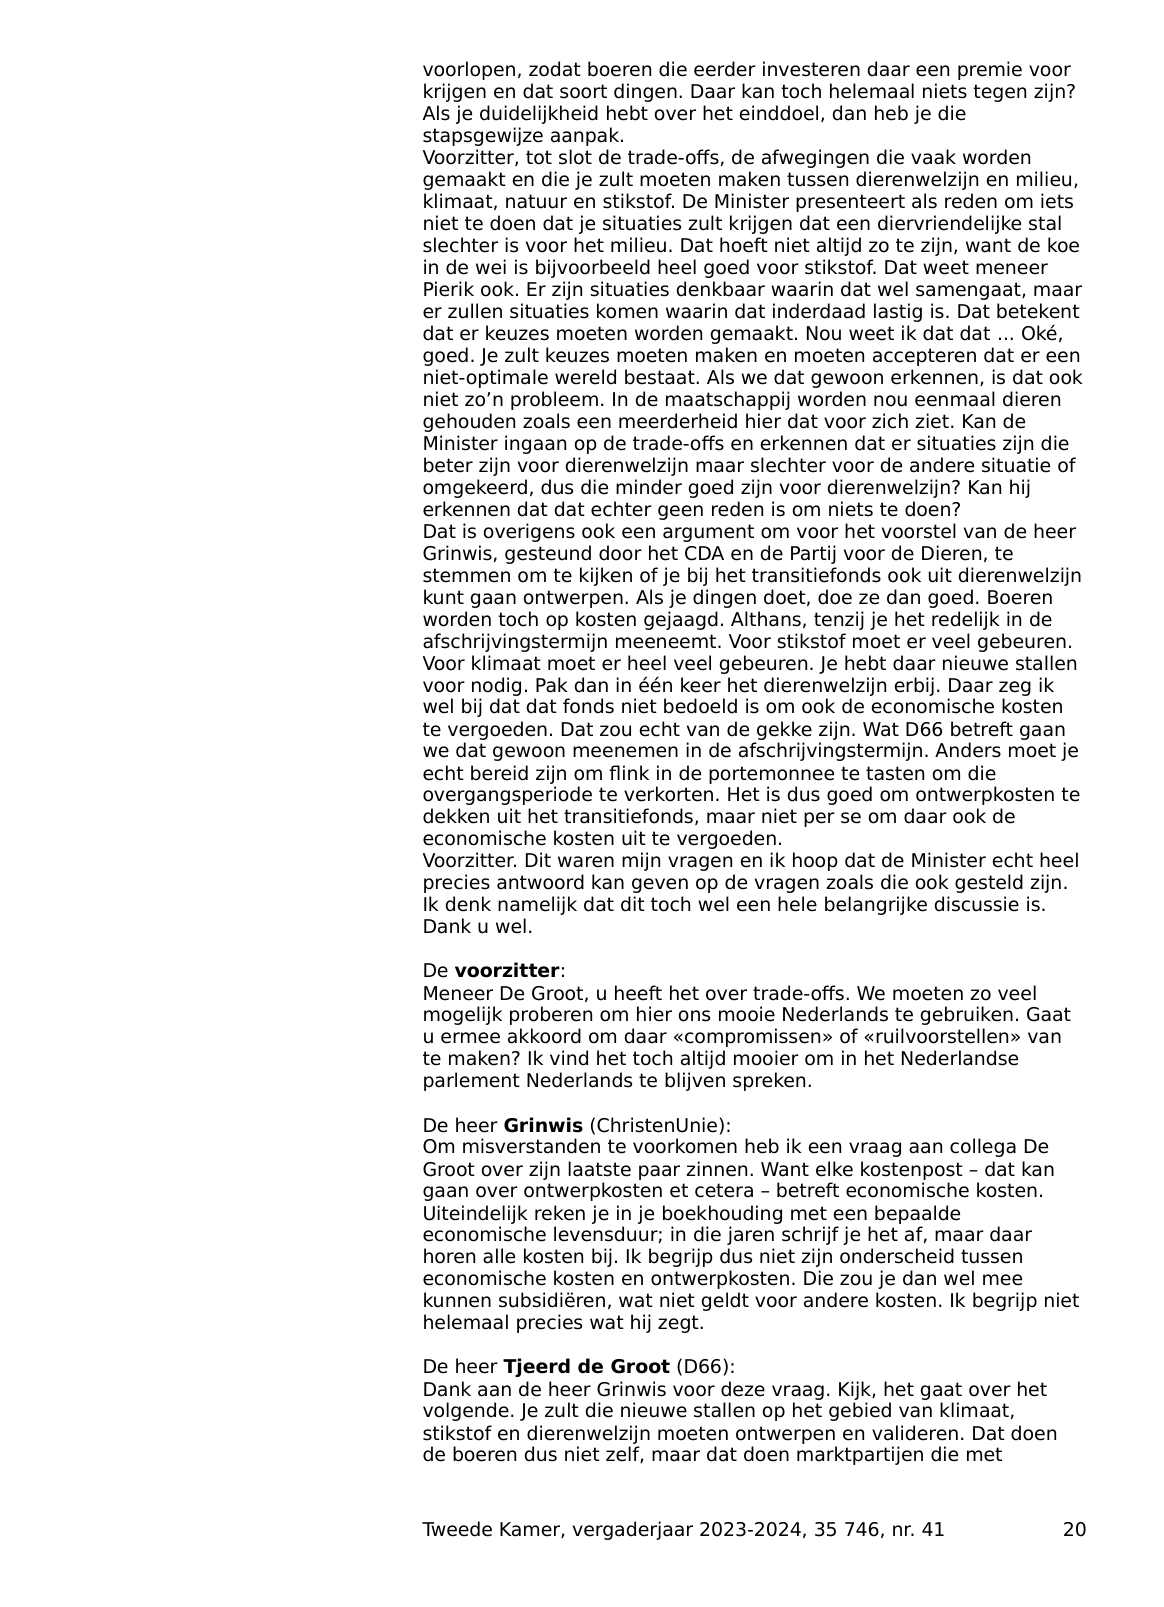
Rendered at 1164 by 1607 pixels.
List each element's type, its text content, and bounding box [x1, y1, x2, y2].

text Dat is overigens ook een argument om voor het voorstel van de heer Grinwis, gesteund door het CDA en de Partij voor de Dieren, te stemmen om te kijken of je bij het transitiefonds ook uit dierenwelzijn kunt gaan ontwerpen. Als je dingen doet, doe ze dan goed. Boeren worden toch op kosten gejaagd. Althans, tenzij je het redelijk in de afschrijvingstermijn meeneemt. Voor stikstof moet er veel gebeuren. Voor klimaat moet er heel veel gebeuren. Je hebt daar nieuwe stallen voor nodig. Pak dan in één keer het dierenwelzijn erbij. Daar zeg ik wel bij dat dat fonds niet bedoeld is om ook de economische kosten te vergoeden. Dat zou echt van de gekke zijn. Wat D66 betreft gaan we dat gewoon meenemen in de afschrijvingstermijn. Anders moet je echt bereid zijn om flink in de portemonnee te tasten om die overgangsperiode te verkorten. Het is dus goed om ontwerpkosten te dekken uit het transitiefonds, maar niet per se om daar ook de economische kosten uit te vergoeden. [422, 521, 1087, 850]
text voorlopen, zodat boeren die eerder investeren daar een premie voor krijgen en dat soort dingen. Daar kan toch helemaal niets tegen zijn? Als je duidelijkheid hebt over het einddoel, dan heb je die stapsgewijze aanpak. [422, 59, 1087, 147]
text De heer Grinwis (ChristenUnie): [422, 1114, 1087, 1136]
text Dank aan de heer Grinwis voor deze vraag. Kijk, het gaat over het volgende. Je zult die nieuwe stallen op het gebied van klimaat, stikstof en dierenwelzijn moeten ontwerpen en valideren. Dat doen de boeren dus niet zelf, maar dat doen marktpartijen die met [422, 1378, 1087, 1466]
text Om misverstanden te voorkomen heb ik een vraag aan collega De Groot over zijn laatste paar zinnen. Want elke kostenpost – dat kan gaan over ontwerpkosten et cetera – betreft economische kosten. Uiteindelijk reken je in je boekhouding met een bepaalde economische levensduur; in die jaren schrijf je het af, maar daar horen alle kosten bij. Ik begrijp dus niet zijn onderscheid tussen economische kosten en ontwerpkosten. Die zou je dan wel mee kunnen subsidiëren, wat niet geldt voor andere kosten. Ik begrijp niet helemaal precies wat hij zegt. [422, 1136, 1087, 1334]
text Dank u wel. [422, 916, 1087, 938]
text Voorzitter, tot slot de trade-offs, de afwegingen die vaak worden gemaakt en die je zult moeten maken tussen dierenwelzijn en milieu, klimaat, natuur en stikstof. De Minister presenteert als reden om iets niet te doen dat je situaties zult krijgen dat een diervriendelijke stal slechter is voor het milieu. Dat hoeft niet altijd zo te zijn, want de koe in de wei is bijvoorbeeld heel goed voor stikstof. Dat weet meneer Pierik ook. Er zijn situaties denkbaar waarin dat wel samengaat, maar er zullen situaties komen waarin dat inderdaad lastig is. Dat betekent dat er keuzes moeten worden gemaakt. Nou weet ik dat dat ... Oké, goed. Je zult keuzes moeten maken en moeten accepteren dat er een niet-optimale wereld bestaat. Als we dat gewoon erkennen, is dat ook niet zo’n probleem. In de maatschappij worden nou eenmaal dieren gehouden zoals een meerderheid hier dat voor zich ziet. Kan de Minister ingaan op de trade-offs en erkennen dat er situaties zijn die beter zijn voor dierenwelzijn maar slechter voor de andere situatie of omgekeerd, dus die minder goed zijn voor dierenwelzijn? Kan hij erkennen dat dat echter geen reden is om niets te doen? [422, 147, 1087, 521]
text Meneer De Groot, u heeft het over trade-offs. We moeten zo veel mogelijk proberen om hier ons mooie Nederlands te gebruiken. Gaat u ermee akkoord om daar «compromissen» of «ruilvoorstellen» van te maken? Ik vind het toch altijd mooier om in het Nederlandse parlement Nederlands te blijven spreken. [422, 982, 1087, 1092]
text De voorzitter: [422, 960, 1087, 982]
text De heer Tjeerd de Groot (D66): [422, 1356, 1087, 1378]
text Voorzitter. Dit waren mijn vragen en ik hoop dat de Minister echt heel precies antwoord kan geven op de vragen zoals die ook gesteld zijn. Ik denk namelijk dat dit toch wel een hele belangrijke discussie is. [422, 850, 1087, 916]
